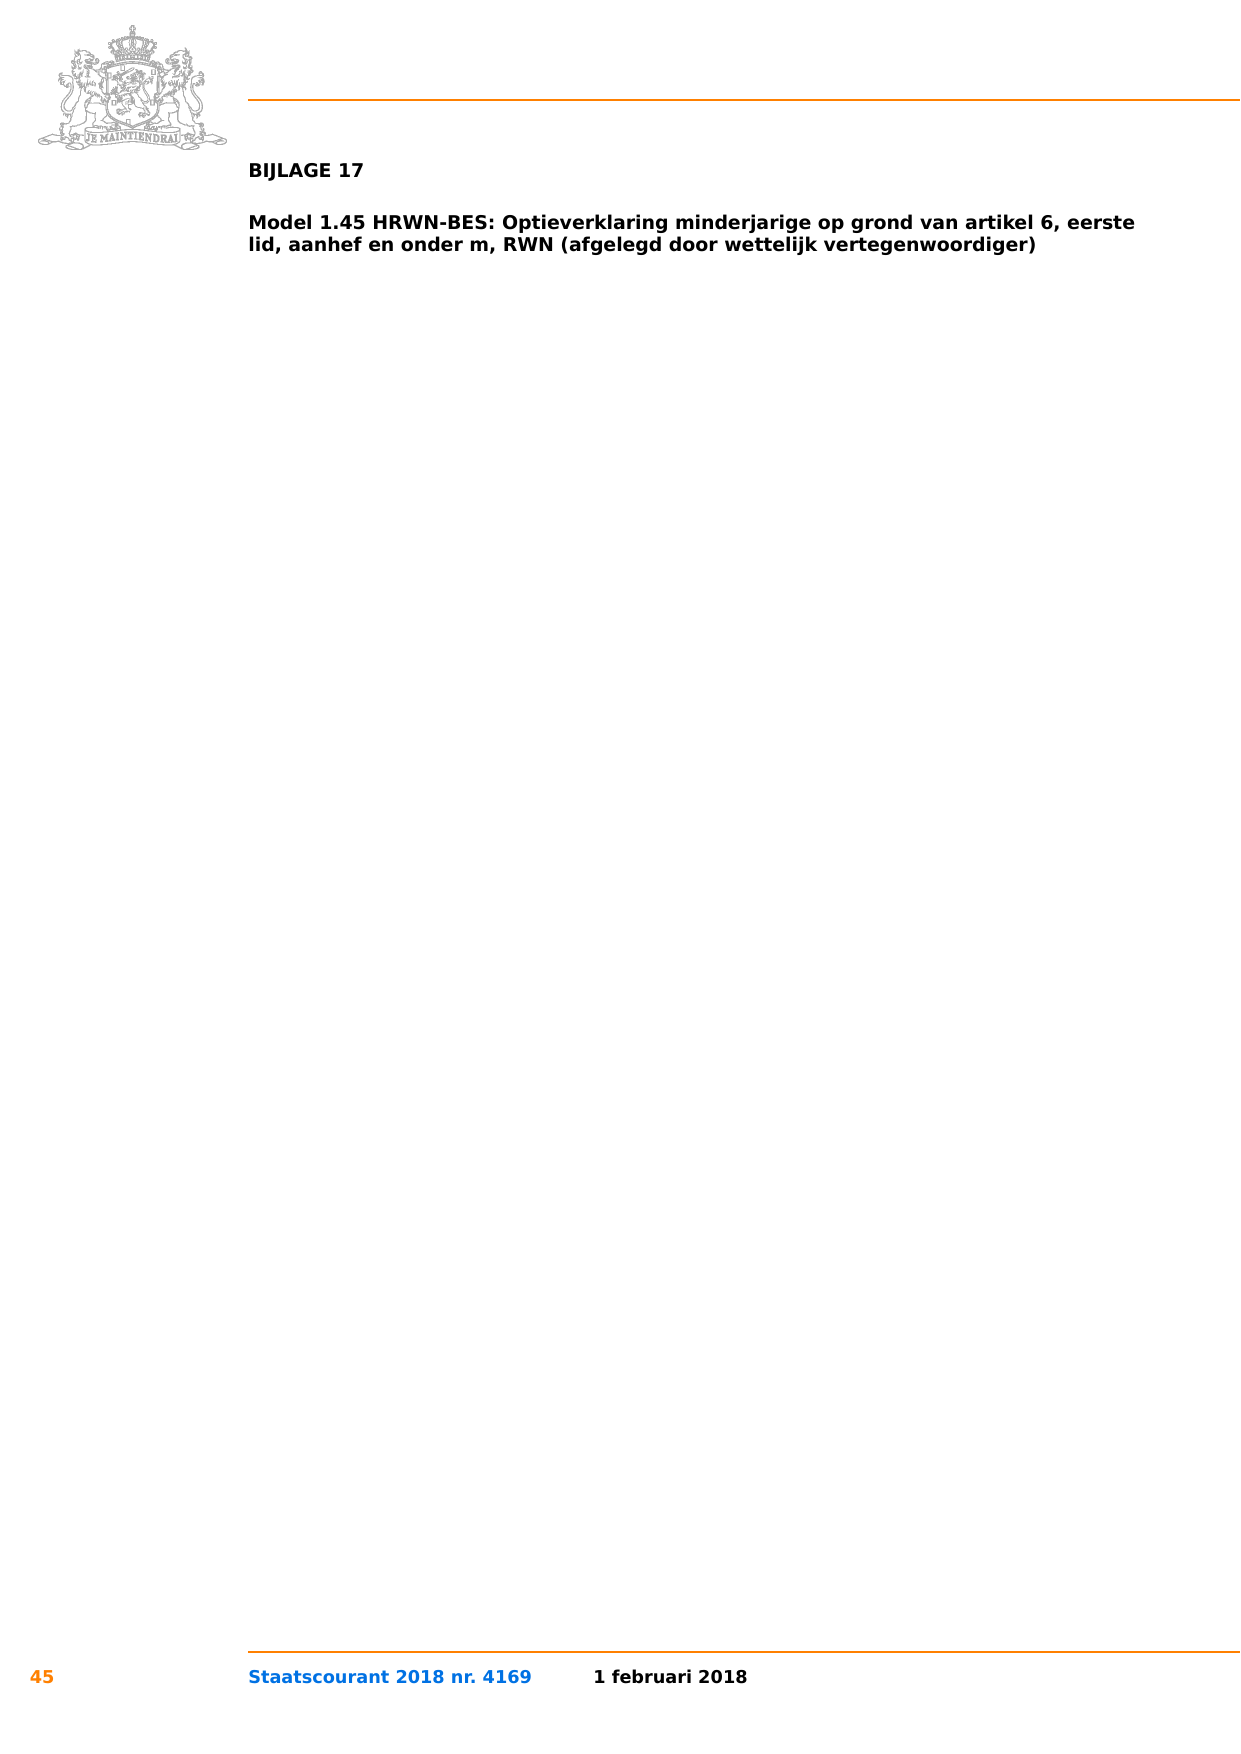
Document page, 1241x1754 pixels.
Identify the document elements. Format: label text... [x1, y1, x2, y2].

subtitle BIJLAGE 17 [248, 160, 1163, 182]
subtitle Model 1.45 HRWN-BES: Optieverklaring minderjarige op grond van artikel 6, eerste lid, aanhef en onder m, RWN (afgelegd door wettelijk vertegenwoordiger) [248, 212, 1163, 256]
picture [38, 25, 227, 150]
